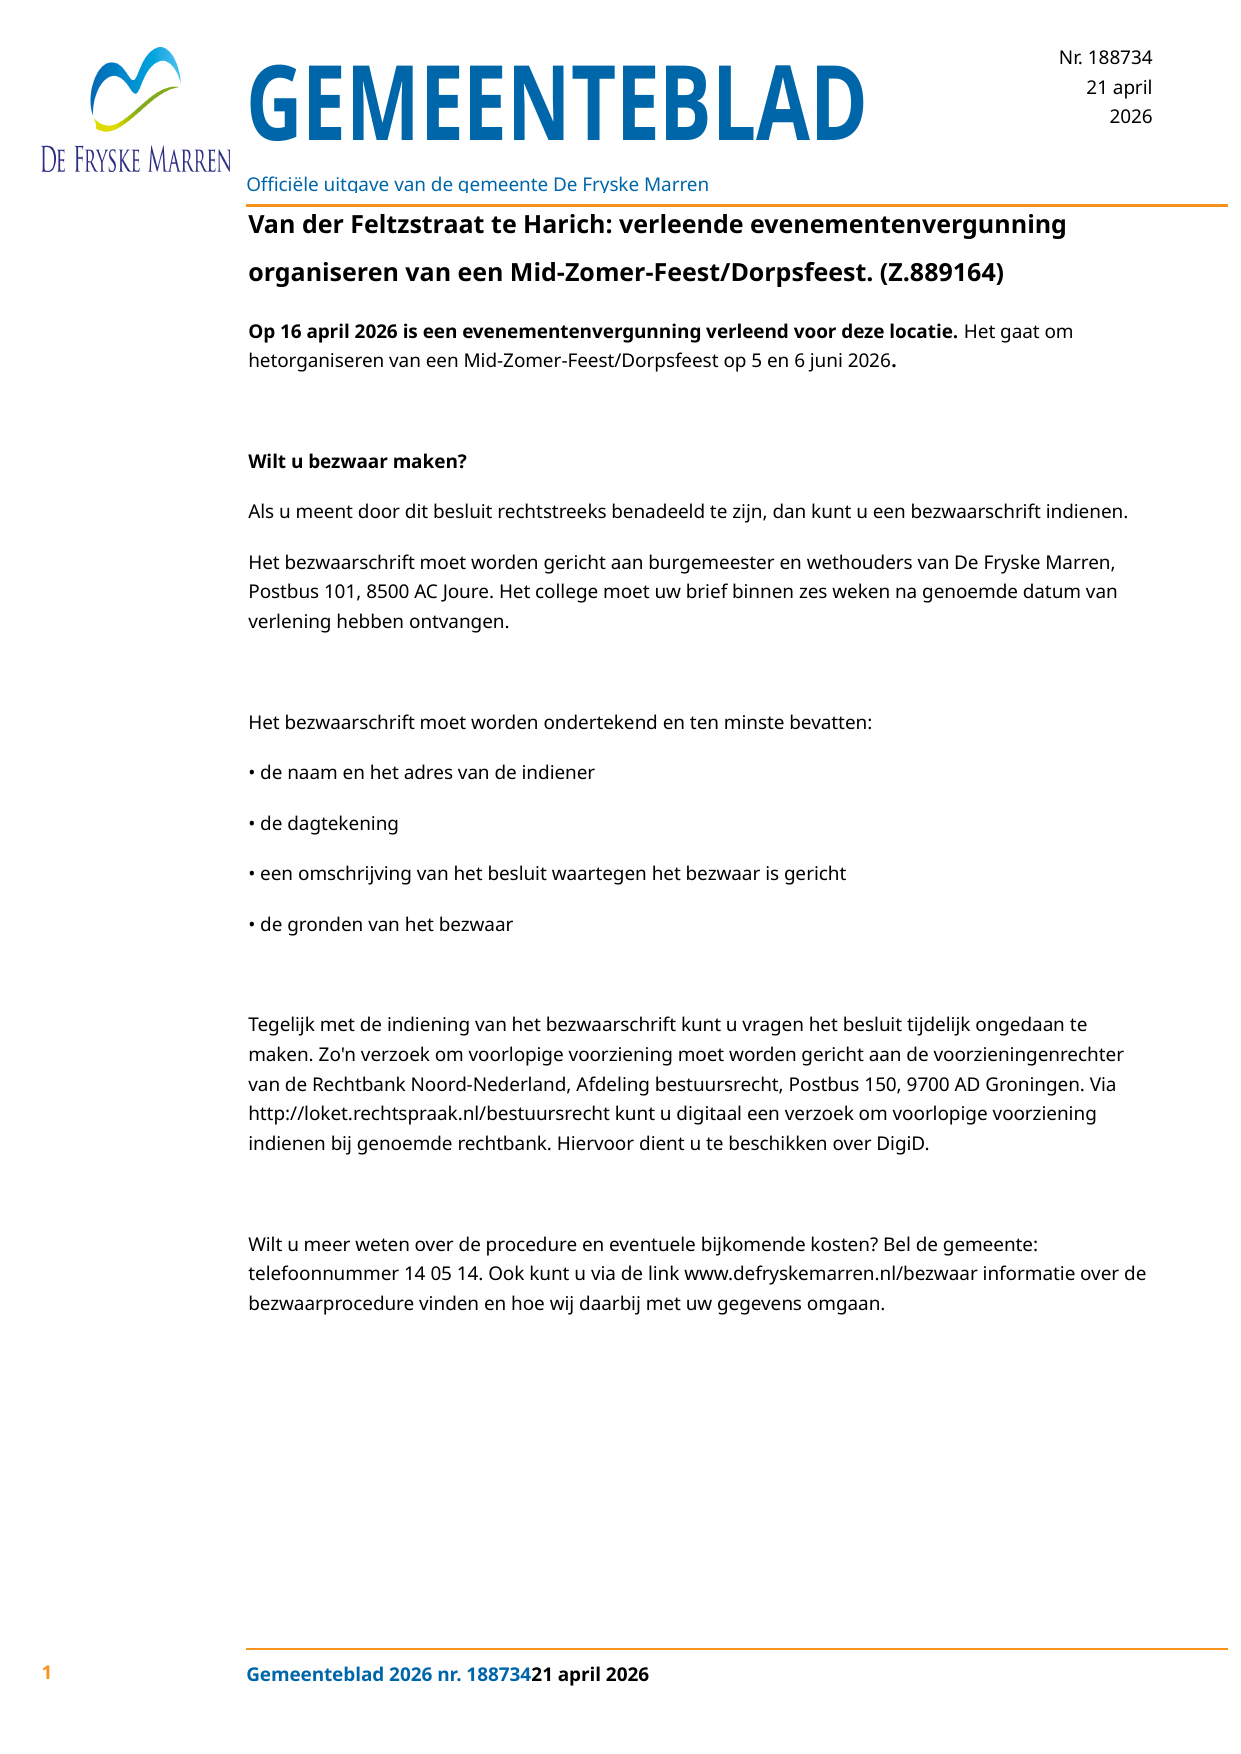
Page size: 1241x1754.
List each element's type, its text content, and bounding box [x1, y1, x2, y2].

text • de dagtekening [248, 810, 1152, 836]
text Wilt u meer weten over de procedure en eventuele bijkomende kosten? Bel de gemeente: telefoonnummer 14 05 14. Ook kunt u via de link www.defryskemarren.nl/bezwaar informatie over de bezwaarprocedure vinden en hoe wij daarbij met uw gegevens omgaan. [248, 1231, 1152, 1316]
text • de naam en het adres van de indiener [248, 759, 1152, 785]
text • een omschrijving van het besluit waartegen het bezwaar is gericht [248, 860, 1152, 886]
text Van der Feltzstraat te Harich: verleende evenementenvergunning organiseren van een Mid-Zomer-Feest/Dorpsfeest. (Z.889164) [248, 207, 1152, 288]
text Op 16 april 2026 is een evenementenvergunning verleend voor deze locatie. Het gaat om hetorganiseren van een Mid-Zomer-Feest/Dorpsfeest op 5 en 6 juni 2026. [248, 318, 1152, 373]
text Het bezwaarschrift moet worden gericht aan burgemeester en wethouders van De Fryske Marren, Postbus 101, 8500 AC Joure. Het college moet uw brief binnen zes weken na genoemde datum van verlening hebben ontvangen. [248, 549, 1152, 634]
text Wilt u bezwaar maken? [248, 448, 1152, 474]
text Als u meent door dit besluit rechtstreeks benadeeld te zijn, dan kunt u een bezwaarschrift indienen. [248, 499, 1152, 524]
text • de gronden van het bezwaar [248, 911, 1152, 937]
picture [41, 47, 231, 172]
text Tegelijk met de indiening van het bezwaarschrift kunt u vragen het besluit tijdelijk ongedaan te maken. Zo'n verzoek om voorlopige voorziening moet worden gericht aan de voorzieningenrechter van de Rechtbank Noord-Nederland, Afdeling bestuursrecht, Postbus 150, 9700 AD Groningen. Via http://loket.rechtspraak.nl/bestuursrecht kunt u digitaal een verzoek om voorlopige voorziening indienen bij genoemde rechtbank. Hiervoor dient u te beschikken over DigiD. [248, 1012, 1152, 1156]
text Het bezwaarschrift moet worden ondertekend en ten minste bevatten: [248, 709, 1152, 735]
